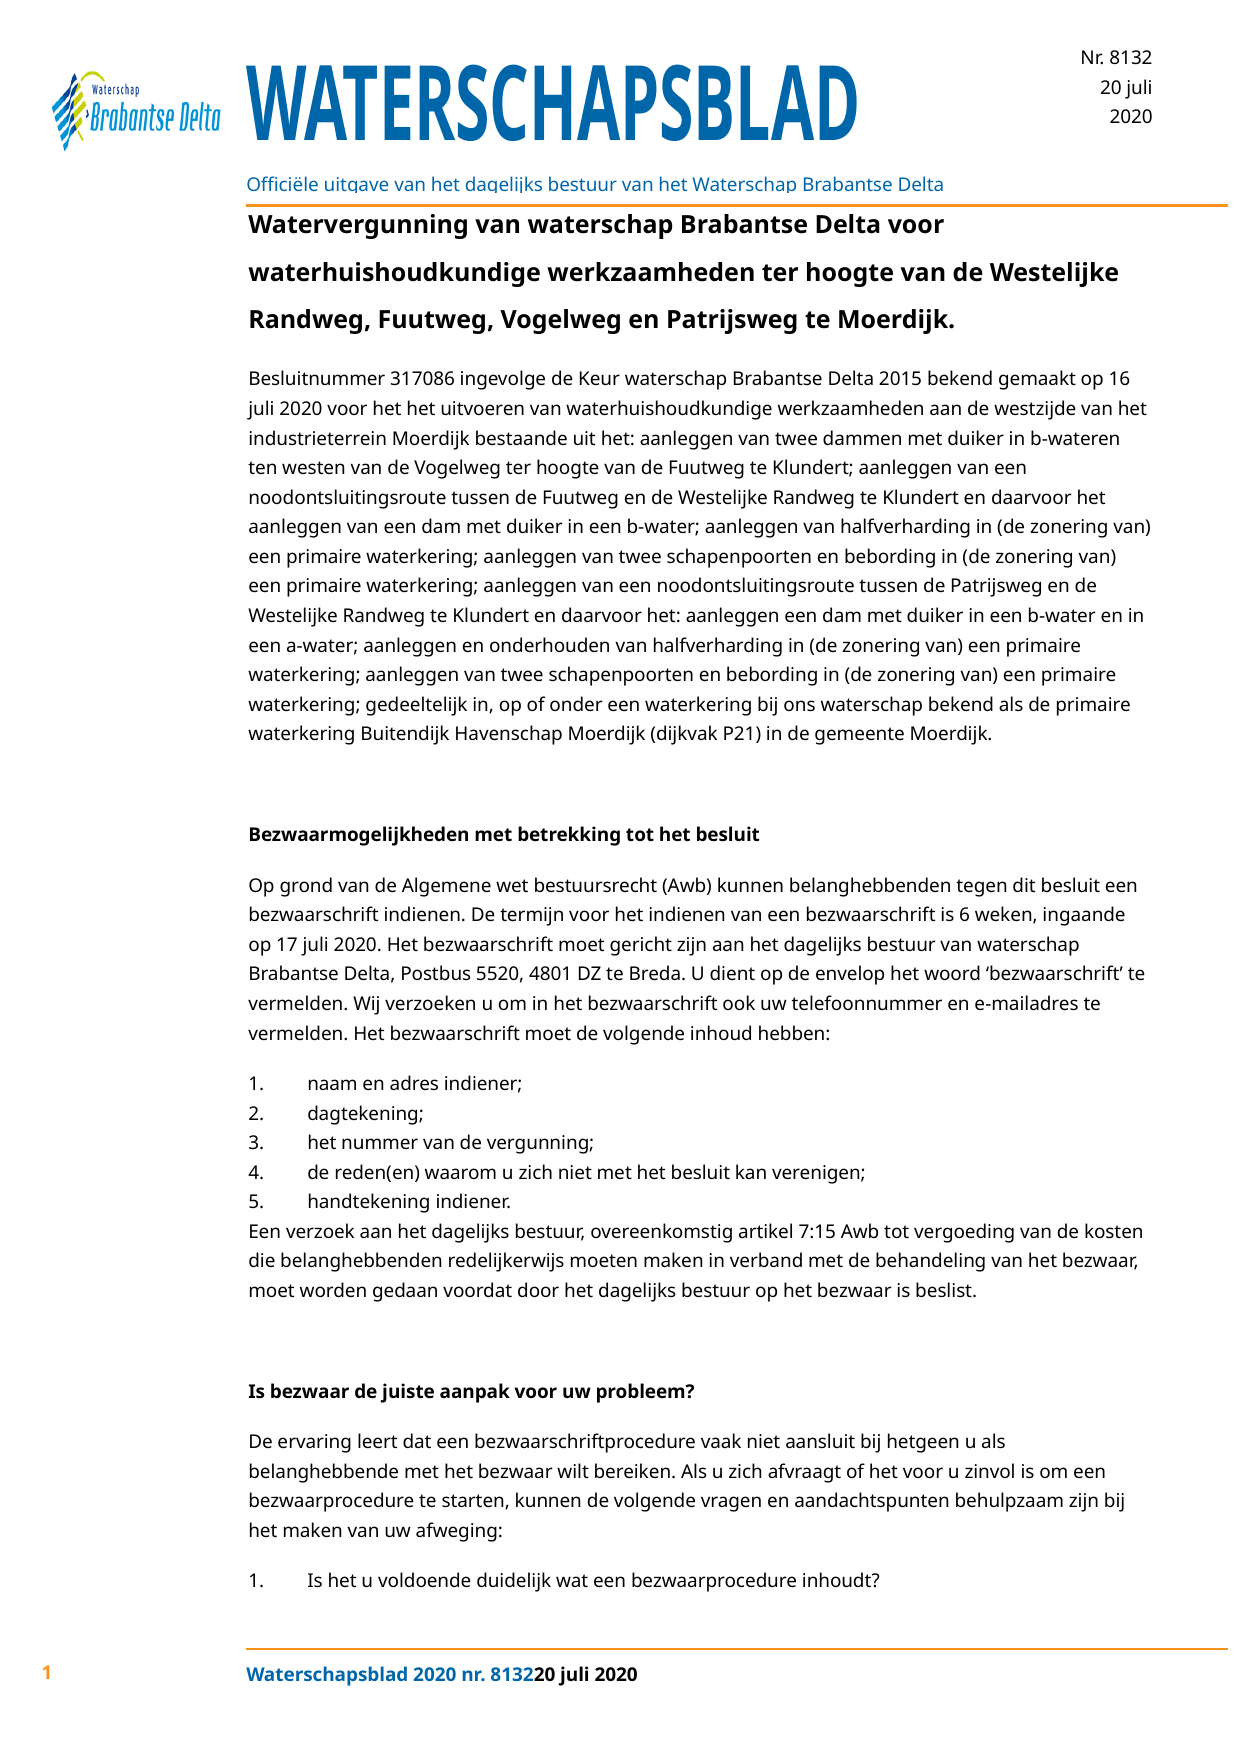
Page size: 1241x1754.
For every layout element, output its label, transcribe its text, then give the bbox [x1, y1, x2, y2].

list dagtekening; [248, 1100, 1152, 1125]
list de reden(en) waarom u zich niet met het besluit kan verenigen; [248, 1159, 1152, 1184]
text Is bezwaar de juiste aanpak voor uw probleem? [248, 1378, 1152, 1404]
text De ervaring leert dat een bezwaarschriftprocedure vaak niet aansluit bij hetgeen u als belanghebbende met het bezwaar wilt bereiken. Als u zich afvraagt of het voor u zinvol is om een bezwaarprocedure te starten, kunnen de volgende vragen en aandachtspunten behulpzaam zijn bij het maken van uw afweging: [248, 1428, 1152, 1543]
text Op grond van de Algemene wet bestuursrecht (Awb) kunnen belanghebbenden tegen dit besluit een bezwaarschrift indienen. De termijn voor het indienen van een bezwaarschrift is 6 weken, ingaande op 17 juli 2020. Het bezwaarschrift moet gericht zijn aan het dagelijks bestuur van waterschap Brabantse Delta, Postbus 5520, 4801 DZ te Breda. U dient op de envelop het woord ‘bezwaarschrift’ te vermelden. Wij verzoeken u om in het bezwaarschrift ook uw telefoonnummer en e‑mailadres te vermelden. Het bezwaarschrift moet de volgende inhoud hebben: [248, 872, 1152, 1045]
picture [41, 47, 231, 172]
text Besluitnummer 317086 ingevolge de Keur waterschap Brabantse Delta 2015 bekend gemaakt op 16 juli 2020 voor het het uitvoeren van waterhuishoudkundige werkzaamheden aan de westzijde van het industrieterrein Moerdijk bestaande uit het: aanleggen van twee dammen met duiker in b-wateren ten westen van de Vogelweg ter hoogte van de Fuutweg te Klundert; aanleggen van een noodontsluitingsroute tussen de Fuutweg en de Westelijke Randweg te Klundert en daarvoor het aanleggen van een dam met duiker in een b-water; aanleggen van halfverharding in (de zonering van) een primaire waterkering; aanleggen van twee schapenpoorten en bebording in (de zonering van) een primaire waterkering; aanleggen van een noodontsluitingsroute tussen de Patrijsweg en de Westelijke Randweg te Klundert en daarvoor het: aanleggen een dam met duiker in een b-water en in een a-water; aanleggen en onderhouden van halfverharding in (de zonering van) een primaire waterkering; aanleggen van twee schapenpoorten en bebording in (de zonering van) een primaire waterkering; gedeeltelijk in, op of onder een waterkering bij ons waterschap bekend als de primaire waterkering Buitendijk Havenschap Moerdijk (dijkvak P21) in de gemeente Moerdijk. [248, 366, 1152, 746]
list handtekening indiener. [248, 1188, 1152, 1214]
list naam en adres indiener; [248, 1070, 1152, 1096]
text Bezwaarmogelijkheden met betrekking tot het besluit [248, 821, 1152, 847]
text Een verzoek aan het dagelijks bestuur, overeenkomstig artikel 7:15 Awb tot vergoeding van de kosten die belanghebbenden redelijkerwijs moeten maken in verband met de behandeling van het bezwaar, moet worden gedaan voordat door het dagelijks bestuur op het bezwaar is beslist. [248, 1218, 1152, 1303]
text Watervergunning van waterschap Brabantse Delta voor waterhuishoudkundige werkzaamheden ter hoogte van de Westelijke Randweg, Fuutweg, Vogelweg en Patrijsweg te Moerdijk. [248, 207, 1152, 336]
list Is het u voldoende duidelijk wat een bezwaarprocedure inhoudt? [248, 1568, 1152, 1593]
list het nummer van de vergunning; [248, 1129, 1152, 1155]
